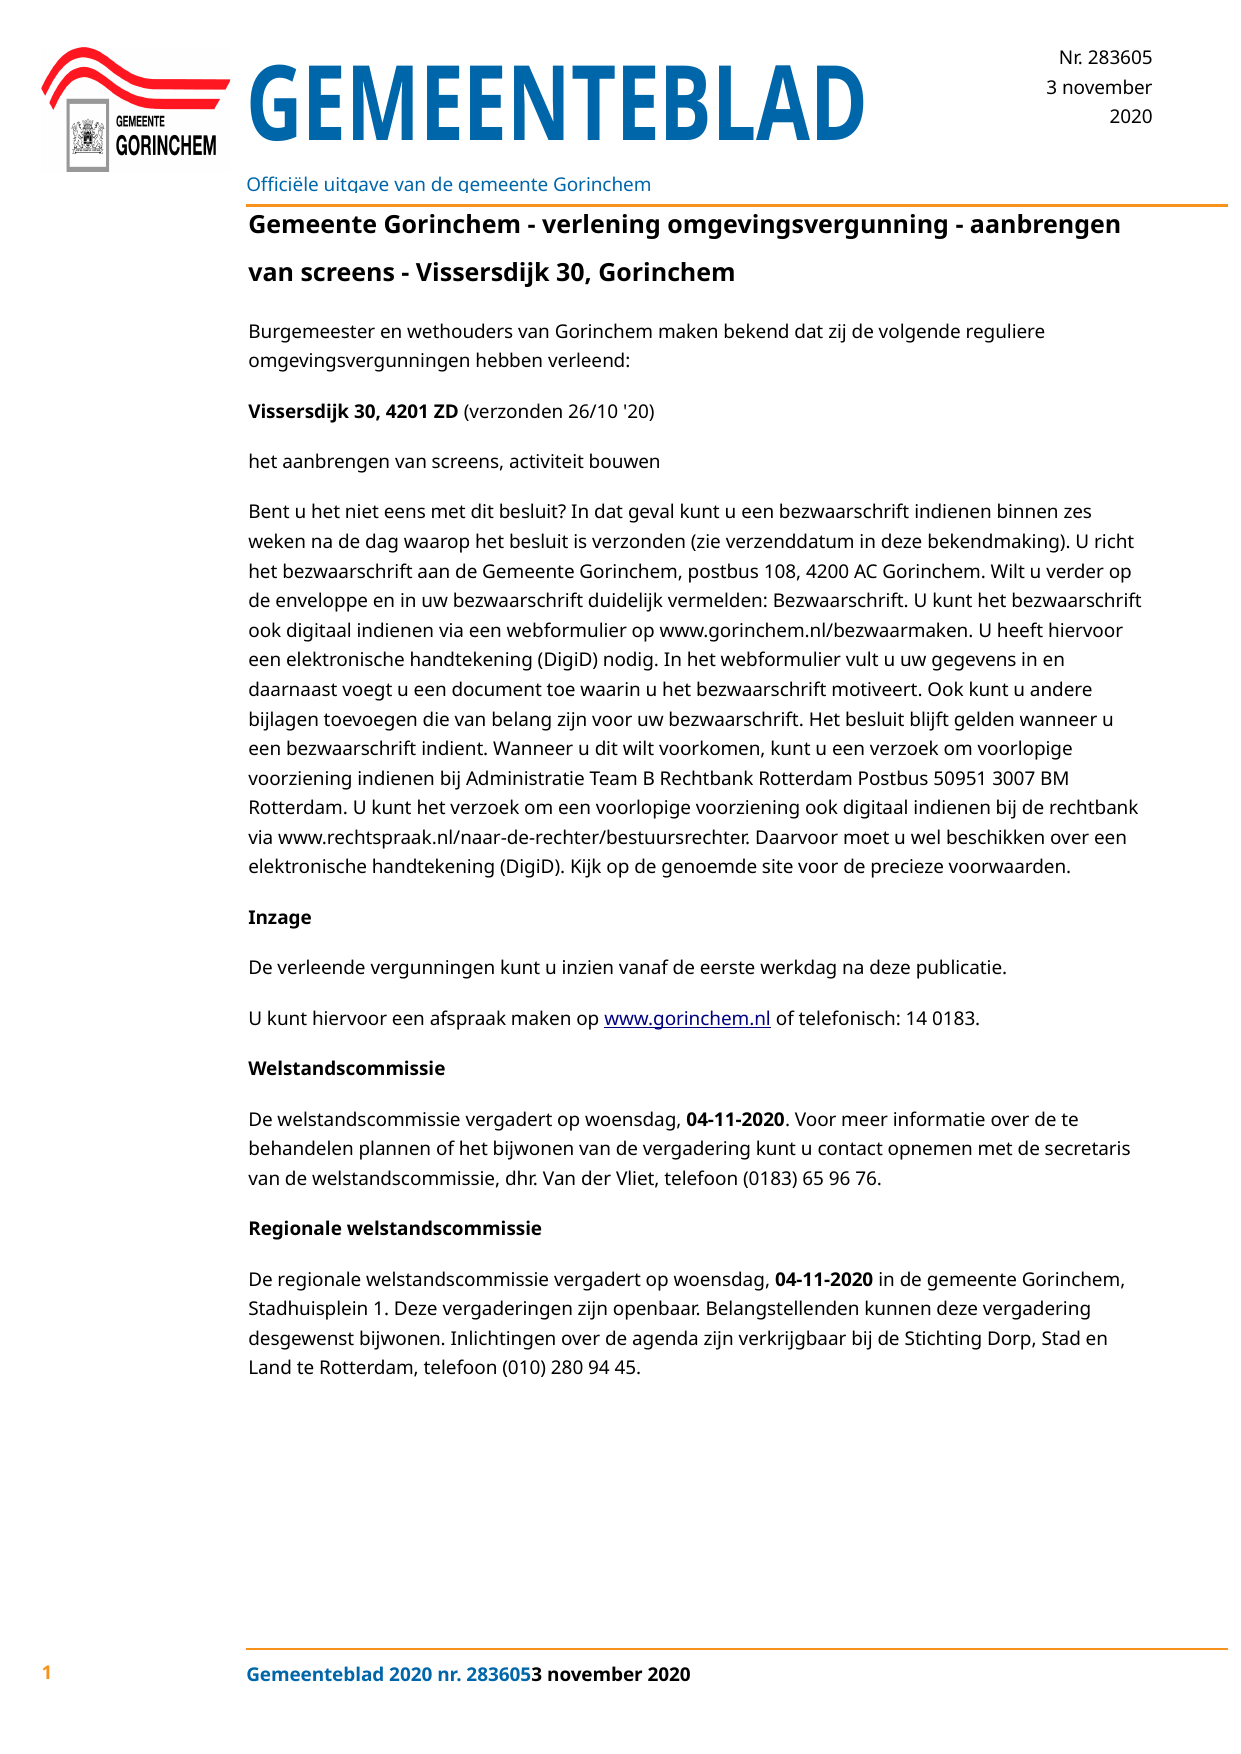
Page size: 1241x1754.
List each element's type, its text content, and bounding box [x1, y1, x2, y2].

text Welstandscommissie [248, 1055, 1152, 1081]
text U kunt hiervoor een afspraak maken op www.gorinchem.nl of telefonisch: 14 0183. [248, 1005, 1152, 1031]
text Bent u het niet eens met dit besluit? In dat geval kunt u een bezwaarschrift indienen binnen zes weken na de dag waarop het besluit is verzonden (zie verzenddatum in deze bekendmaking). U richt het bezwaarschrift aan de Gemeente Gorinchem, postbus 108, 4200 AC Gorinchem. Wilt u verder op de enveloppe en in uw bezwaarschrift duidelijk vermelden: Bezwaarschrift. U kunt het bezwaarschrift ook digitaal indienen via een webformulier op www.gorinchem.nl/bezwaarmaken. U heeft hiervoor een elektronische handtekening (DigiD) nodig. In het webformulier vult u uw gegevens in en daarnaast voegt u een document toe waarin u het bezwaarschrift motiveert. Ook kunt u andere bijlagen toevoegen die van belang zijn voor uw bezwaarschrift. Het besluit blijft gelden wanneer u een bezwaarschrift indient. Wanneer u dit wilt voorkomen, kunt u een verzoek om voorlopige voorziening indienen bij Administratie Team B Rechtbank Rotterdam Postbus 50951 3007 BM Rotterdam. U kunt het verzoek om een voorlopige voorziening ook digitaal indienen bij de rechtbank via www.rechtspraak.nl/naar-de-rechter/bestuursrechter. Daarvoor moet u wel beschikken over een elektronische handtekening (DigiD). Kijk op de genoemde site voor de precieze voorwaarden. [248, 499, 1152, 879]
text De regionale welstandscommissie vergadert op woensdag, 04-11-2020 in de gemeente Gorinchem, Stadhuisplein 1. Deze vergaderingen zijn openbaar. Belangstellenden kunnen deze vergadering desgewenst bijwonen. Inlichtingen over de agenda zijn verkrijgbaar bij de Stichting Dorp, Stad en Land te Rotterdam, telefoon (010) 280 94 45. [248, 1266, 1152, 1380]
text Regionale welstandscommissie [248, 1215, 1152, 1241]
text Vissersdijk 30, 4201 ZD (verzonden 26/10 '20) [248, 398, 1152, 424]
text De welstandscommissie vergadert op woensdag, 04-11-2020. Voor meer informatie over de te behandelen plannen of het bijwonen van de vergadering kunt u contact opnemen met de secretaris van de welstandscommissie, dhr. Van der Vliet, telefoon (0183) 65 96 76. [248, 1106, 1152, 1191]
picture [41, 47, 231, 172]
text Gemeente Gorinchem - verlening omgevingsvergunning - aanbrengen van screens - Vissersdijk 30, Gorinchem [248, 207, 1152, 288]
text Inzage [248, 904, 1152, 930]
text Burgemeester en wethouders van Gorinchem maken bekend dat zij de volgende reguliere omgevingsvergunningen hebben verleend: [248, 318, 1152, 373]
text De verleende vergunningen kunt u inzien vanaf de eerste werkdag na deze publicatie. [248, 954, 1152, 980]
text het aanbrengen van screens, activiteit bouwen [248, 448, 1152, 474]
